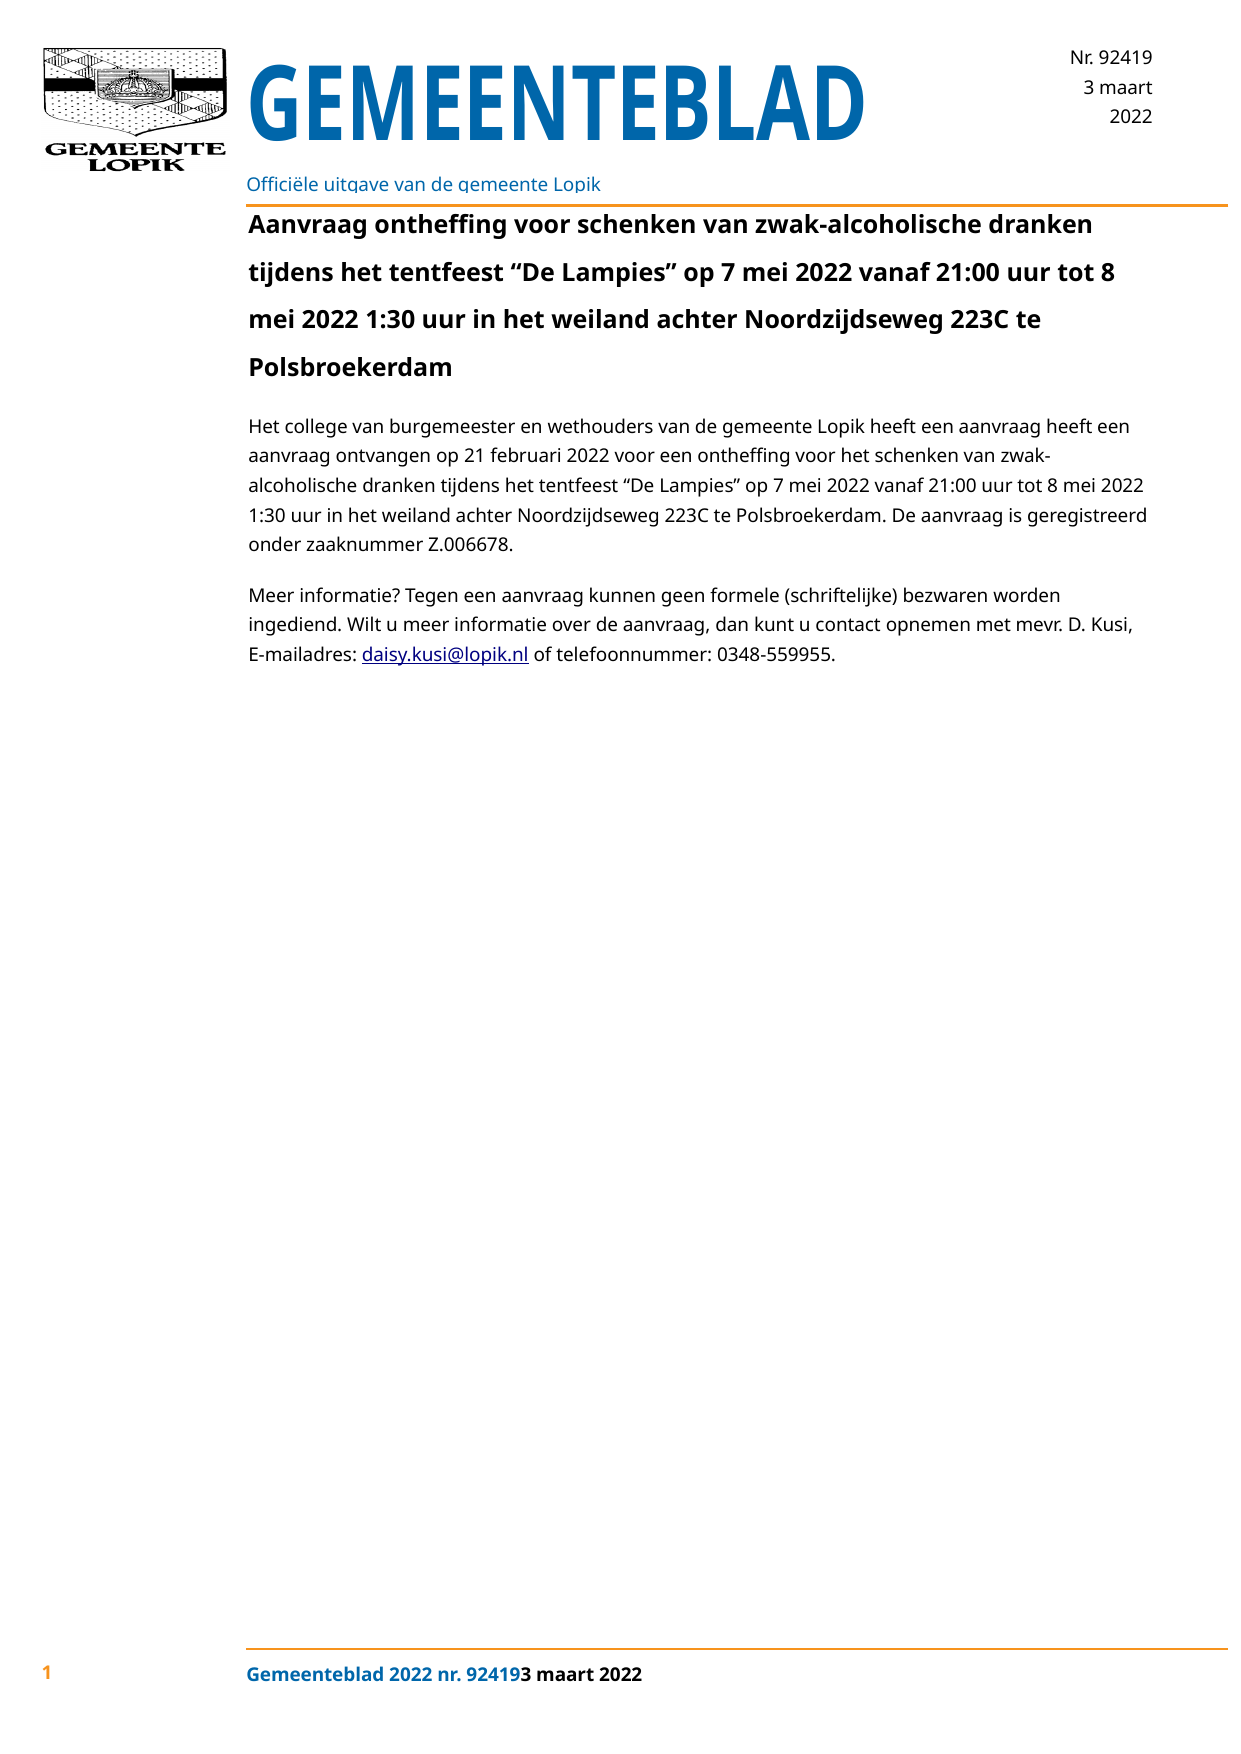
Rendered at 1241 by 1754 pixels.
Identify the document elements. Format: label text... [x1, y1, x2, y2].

text Aanvraag ontheffing voor schenken van zwak-alcoholische dranken tijdens het tentfeest “De Lampies” op 7 mei 2022 vanaf 21:00 uur tot 8 mei 2022 1:30 uur in het weiland achter Noordzijdseweg 223C te Polsbroekerdam [248, 207, 1152, 384]
text Het college van burgemeester en wethouders van de gemeente Lopik heeft een aanvraag heeft een aanvraag ontvangen op 21 februari 2022 voor een ontheffing voor het schenken van zwak-alcoholische dranken tijdens het tentfeest “De Lampies” op 7 mei 2022 vanaf 21:00 uur tot 8 mei 2022 1:30 uur in het weiland achter Noordzijdseweg 223C te Polsbroekerdam. De aanvraag is geregistreerd onder zaaknummer Z.006678. [248, 413, 1152, 557]
text Meer informatie? Tegen een aanvraag kunnen geen formele (schriftelijke) bezwaren worden ingediend. Wilt u meer informatie over de aanvraag, dan kunt u contact opnemen met mevr. D. Kusi, E-mailadres: daisy.kusi@lopik.nl of telefoonnummer: 0348-559955. [248, 582, 1152, 667]
picture [41, 47, 231, 172]
